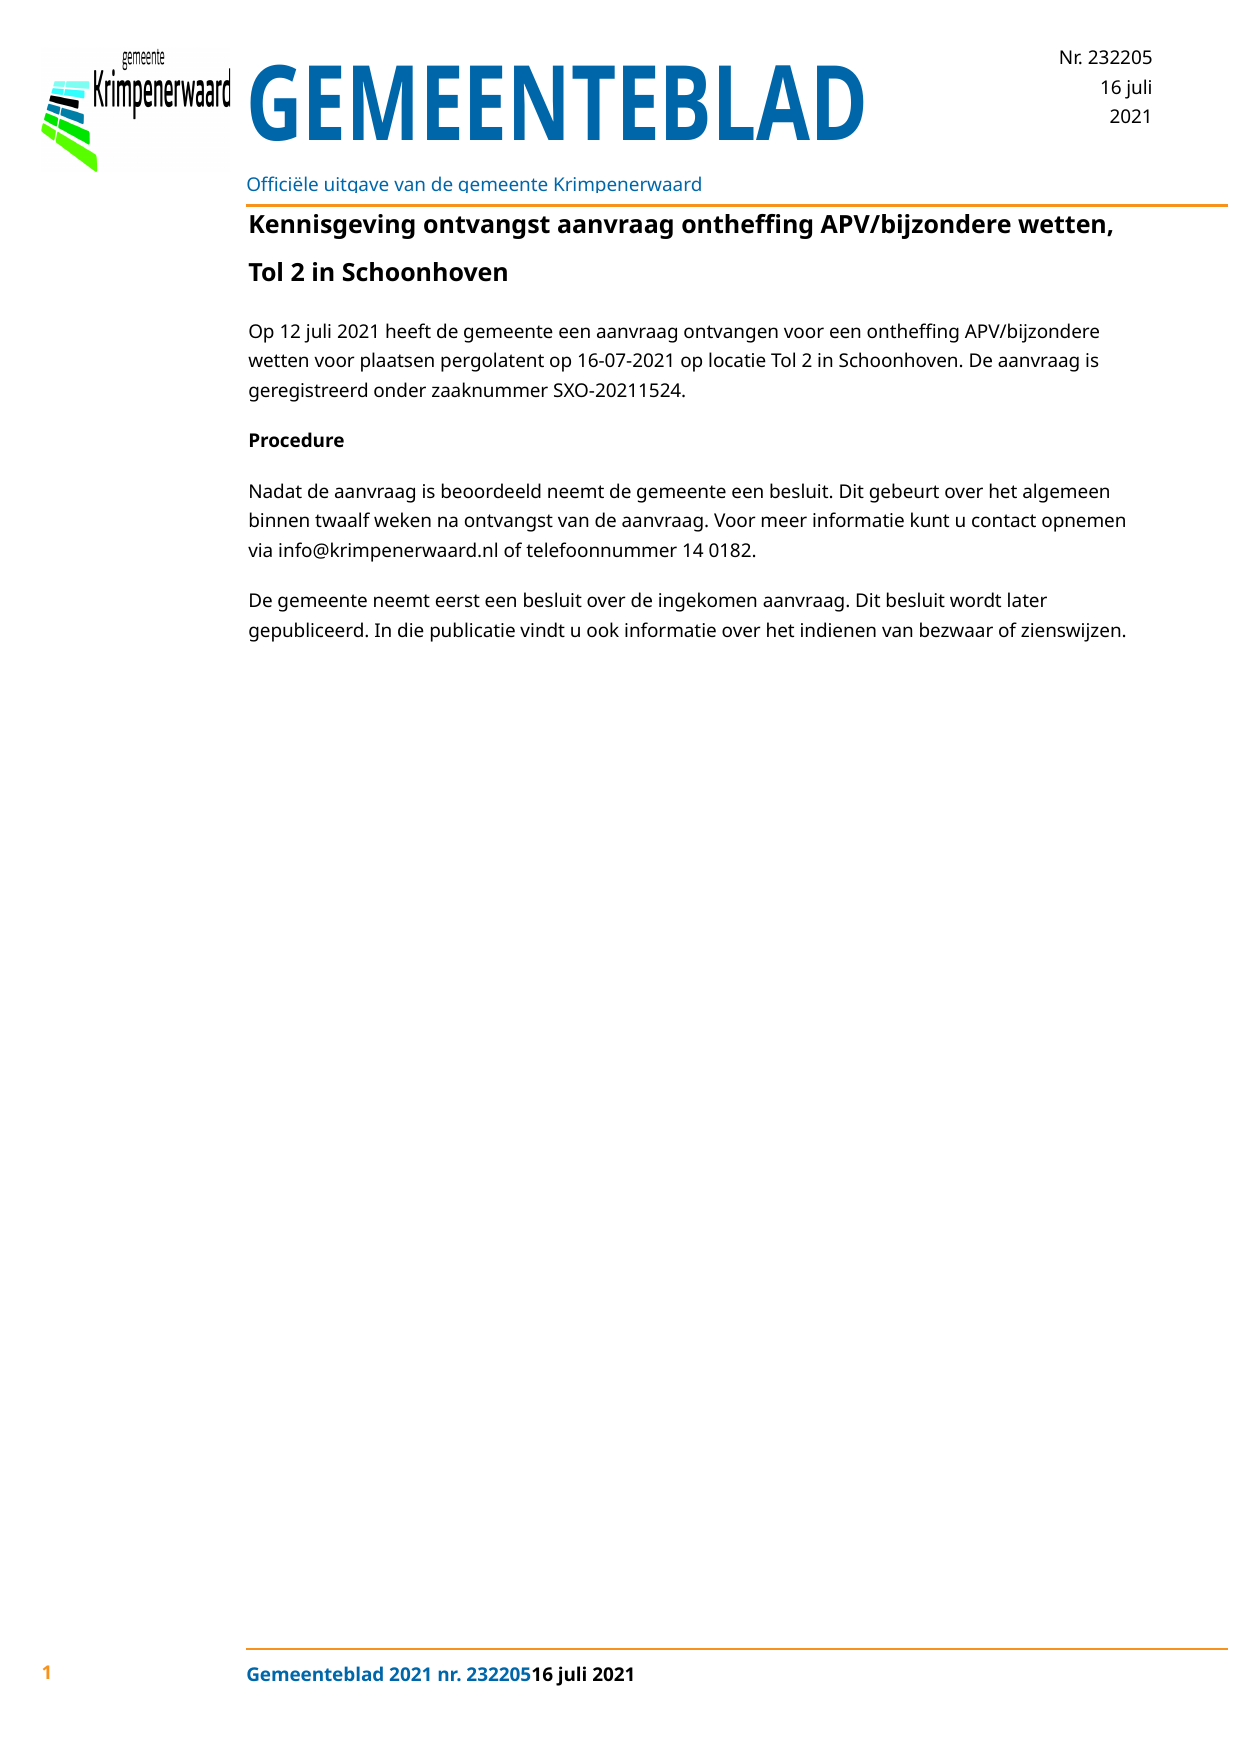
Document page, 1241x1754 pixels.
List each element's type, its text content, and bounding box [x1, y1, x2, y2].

text Kennisgeving ontvangst aanvraag ontheffing APV/bijzondere wetten, Tol 2 in Schoonhoven [248, 207, 1152, 288]
text Nadat de aanvraag is beoordeeld neemt de gemeente een besluit. Dit gebeurt over het algemeen binnen twaalf weken na ontvangst van de aanvraag. Voor meer informatie kunt u contact opnemen via info@krimpenerwaard.nl of telefoonnummer 14 0182. [248, 478, 1152, 563]
text Op 12 juli 2021 heeft de gemeente een aanvraag ontvangen voor een ontheffing APV/bijzondere wetten voor plaatsen pergolatent op 16-07-2021 op locatie Tol 2 in Schoonhoven. De aanvraag is geregistreerd onder zaaknummer SXO-20211524. [248, 318, 1152, 403]
picture [41, 47, 231, 172]
text De gemeente neemt eerst een besluit over de ingekomen aanvraag. Dit besluit wordt later gepubliceerd. In die publicatie vindt u ook informatie over het indienen van bezwaar of zienswijzen. [248, 587, 1152, 643]
text Procedure [248, 427, 1152, 453]
